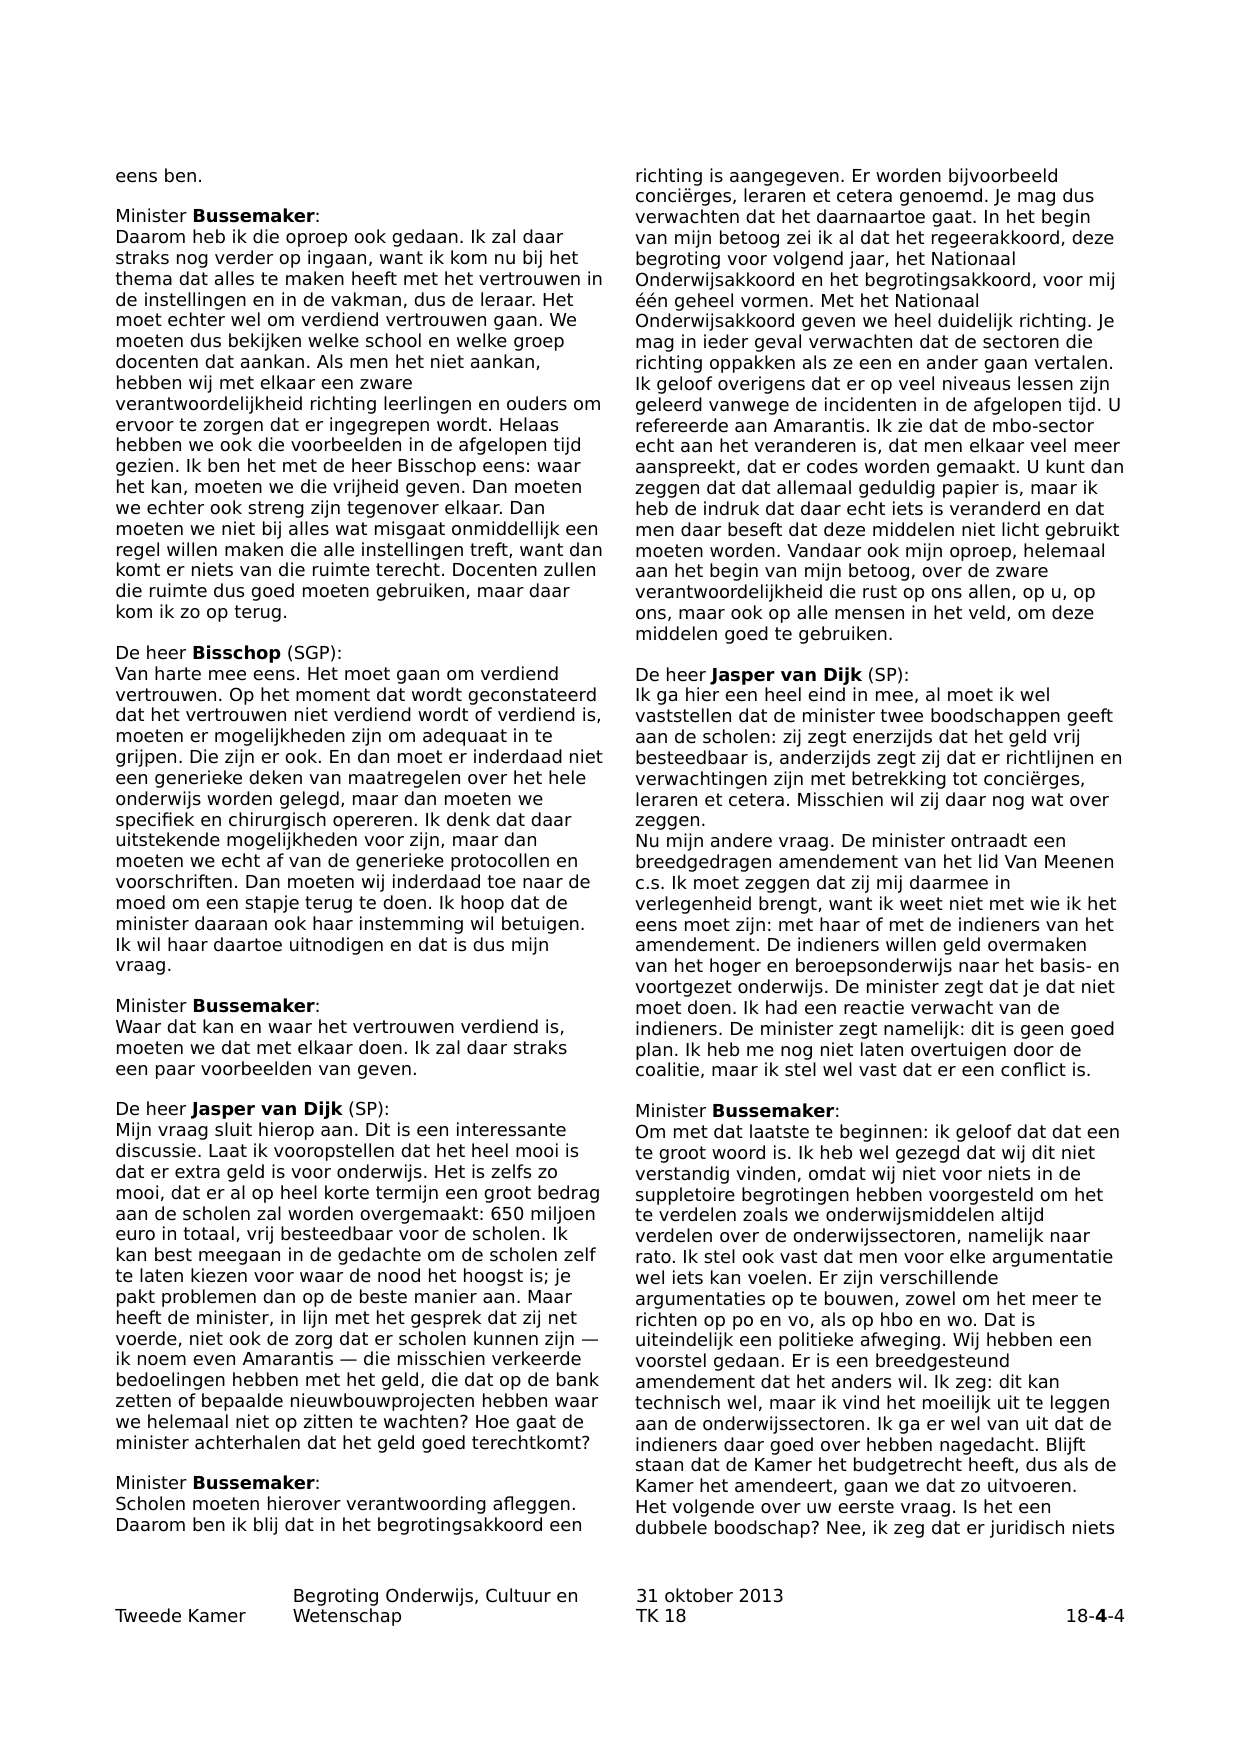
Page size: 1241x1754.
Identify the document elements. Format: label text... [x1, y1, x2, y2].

text Minister Bussemaker: [115, 206, 605, 227]
text Ik ga hier een heel eind in mee, al moet ik wel vaststellen dat de minister twee boodschappen geeft aan de scholen: zij zegt enerzijds dat het geld vrij besteedbaar is, anderzijds zegt zij dat er richtlijnen en verwachtingen zijn met betrekking tot conciërges, leraren et cetera. Misschien wil zij daar nog wat over zeggen. [635, 685, 1125, 831]
text Mijn vraag sluit hierop aan. Dit is een interessante discussie. Laat ik vooropstellen dat het heel mooi is dat er extra geld is voor onderwijs. Het is zelfs zo mooi, dat er al op heel korte termijn een groot bedrag aan de scholen zal worden overgemaakt: 650 miljoen euro in totaal, vrij besteedbaar voor de scholen. Ik kan best meegaan in de gedachte om de scholen zelf te laten kiezen voor waar de nood het hoogst is; je pakt problemen dan op de beste manier aan. Maar heeft de minister, in lijn met het gesprek dat zij net voerde, niet ook de zorg dat er scholen kunnen zijn — ik noem even Amarantis — die misschien verkeerde bedoelingen hebben met het geld, die dat op de bank zetten of bepaalde nieuwbouwprojecten hebben waar we helemaal niet op zitten te wachten? Hoe gaat de minister achterhalen dat het geld goed terechtkomt? [115, 1120, 605, 1453]
text Minister Bussemaker: [115, 1473, 605, 1494]
text De heer Jasper van Dijk (SP): [115, 1099, 605, 1120]
text Nu mijn andere vraag. De minister ontraadt een breedgedragen amendement van het lid Van Meenen c.s. Ik moet zeggen dat zij mij daarmee in verlegenheid brengt, want ik weet niet met wie ik het eens moet zijn: met haar of met de indieners van het amendement. De indieners willen geld overmaken van het hoger en beroepsonderwijs naar het basis- en voortgezet onderwijs. De minister zegt dat je dat niet moet doen. Ik had een reactie verwacht van de indieners. De minister zegt namelijk: dit is geen goed plan. Ik heb me nog niet laten overtuigen door de coalitie, maar ik stel wel vast dat er een conflict is. [635, 831, 1125, 1081]
text Scholen moeten hierover verantwoording afleggen. Daarom ben ik blij dat in het begrotingsakkoord een [115, 1494, 605, 1536]
text De heer Jasper van Dijk (SP): [635, 664, 1125, 685]
text richting is aangegeven. Er worden bijvoorbeeld conciërges, leraren et cetera genoemd. Je mag dus verwachten dat het daarnaartoe gaat. In het begin van mijn betoog zei ik al dat het regeerakkoord, deze begroting voor volgend jaar, het Nationaal Onderwijsakkoord en het begrotingsakkoord, voor mij één geheel vormen. Met het Nationaal Onderwijsakkoord geven we heel duidelijk richting. Je mag in ieder geval verwachten dat de sectoren die richting oppakken als ze een en ander gaan vertalen. Ik geloof overigens dat er op veel niveaus lessen zijn geleerd vanwege de incidenten in de afgelopen tijd. U refereerde aan Amarantis. Ik zie dat de mbo-sector echt aan het veranderen is, dat men elkaar veel meer aanspreekt, dat er codes worden gemaakt. U kunt dan zeggen dat dat allemaal geduldig papier is, maar ik heb de indruk dat daar echt iets is veranderd en dat men daar beseft dat deze middelen niet licht gebruikt moeten worden. Vandaar ook mijn oproep, helemaal aan het begin van mijn betoog, over de zware verantwoordelijkheid die rust op ons allen, op u, op ons, maar ook op alle mensen in het veld, om deze middelen goed te gebruiken. [635, 165, 1125, 644]
text Van harte mee eens. Het moet gaan om verdiend vertrouwen. Op het moment dat wordt geconstateerd dat het vertrouwen niet verdiend wordt of verdiend is, moeten er mogelijkheden zijn om adequaat in te grijpen. Die zijn er ook. En dan moet er inderdaad niet een generieke deken van maatregelen over het hele onderwijs worden gelegd, maar dan moeten we specifiek en chirurgisch opereren. Ik denk dat daar uitstekende mogelijkheden voor zijn, maar dan moeten we echt af van de generieke protocollen en voorschriften. Dan moeten wij inderdaad toe naar de moed om een stapje terug te doen. Ik hoop dat de minister daaraan ook haar instemming wil betuigen. Ik wil haar daartoe uitnodigen en dat is dus mijn vraag. [115, 663, 605, 976]
text Daarom heb ik die oproep ook gedaan. Ik zal daar straks nog verder op ingaan, want ik kom nu bij het thema dat alles te maken heeft met het vertrouwen in de instellingen en in de vakman, dus de leraar. Het moet echter wel om verdiend vertrouwen gaan. We moeten dus bekijken welke school en welke groep docenten dat aankan. Als men het niet aankan, hebben wij met elkaar een zware verantwoordelijkheid richting leerlingen en ouders om ervoor te zorgen dat er ingegrepen wordt. Helaas hebben we ook die voorbeelden in de afgelopen tijd gezien. Ik ben het met de heer Bisschop eens: waar het kan, moeten we die vrijheid geven. Dan moeten we echter ook streng zijn tegenover elkaar. Dan moeten we niet bij alles wat misgaat onmiddellijk een regel willen maken die alle instellingen treft, want dan komt er niets van die ruimte terecht. Docenten zullen die ruimte dus goed moeten gebruiken, maar daar kom ik zo op terug. [115, 227, 605, 623]
text Waar dat kan en waar het vertrouwen verdiend is, moeten we dat met elkaar doen. Ik zal daar straks een paar voorbeelden van geven. [115, 1017, 605, 1079]
text De heer Bisschop (SGP): [115, 643, 605, 663]
text Om met dat laatste te beginnen: ik geloof dat dat een te groot woord is. Ik heb wel gezegd dat wij dit niet verstandig vinden, omdat wij niet voor niets in de suppletoire begrotingen hebben voorgesteld om het te verdelen zoals we onderwijsmiddelen altijd verdelen over de onderwijssectoren, namelijk naar rato. Ik stel ook vast dat men voor elke argumentatie wel iets kan voelen. Er zijn verschillende argumentaties op te bouwen, zowel om het meer te richten op po en vo, als op hbo en wo. Dat is uiteindelijk een politieke afweging. Wij hebben een voorstel gedaan. Er is een breedgesteund amendement dat het anders wil. Ik zeg: dit kan technisch wel, maar ik vind het moeilijk uit te leggen aan de onderwijssectoren. Ik ga er wel van uit dat de indieners daar goed over hebben nagedacht. Blijft staan dat de Kamer het budgetrecht heeft, dus als de Kamer het amendeert, gaan we dat zo uitvoeren. [635, 1122, 1125, 1497]
text Minister Bussemaker: [115, 996, 605, 1017]
text Minister Bussemaker: [635, 1101, 1125, 1122]
text eens ben. [115, 165, 605, 186]
text Het volgende over uw eerste vraag. Is het een dubbele boodschap? Nee, ik zeg dat er juridisch niets [635, 1497, 1125, 1538]
